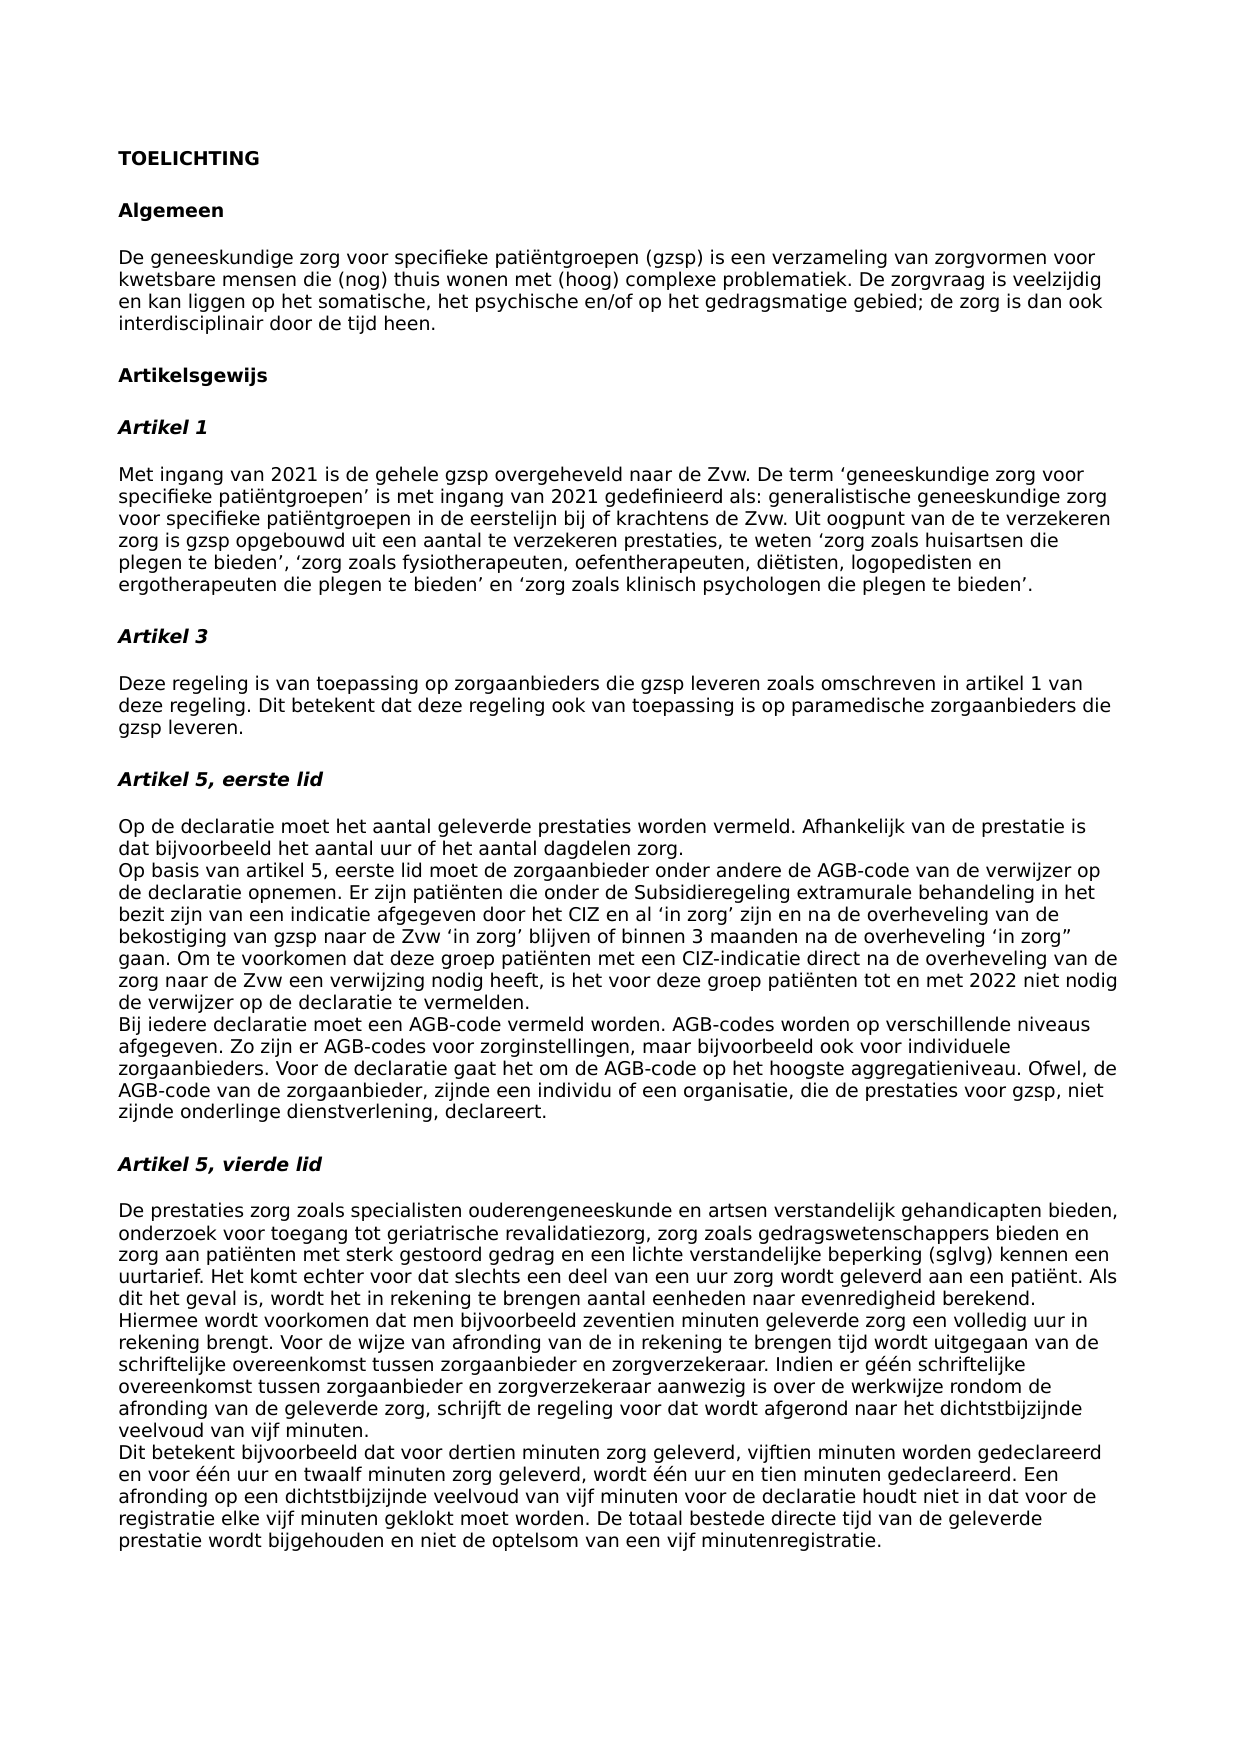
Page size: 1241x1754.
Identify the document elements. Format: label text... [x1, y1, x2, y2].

subtitle Algemeen [118, 200, 1122, 222]
text Op basis van artikel 5, eerste lid moet de zorgaanbieder onder andere de AGB-code van de verwijzer op de declaratie opnemen. Er zijn patiënten die onder de Subsidieregeling extramurale behandeling in het bezit zijn van een indicatie afgegeven door het CIZ en al ‘in zorg’ zijn en na de overheveling van de bekostiging van gzsp naar de Zvw ‘in zorg’ blijven of binnen 3 maanden na de overheveling ‘in zorg” gaan. Om te voorkomen dat deze groep patiënten met een CIZ-indicatie direct na de overheveling van de zorg naar de Zvw een verwijzing nodig heeft, is het voor deze groep patiënten tot en met 2022 niet nodig de verwijzer op de declaratie te vermelden. [118, 860, 1122, 1013]
text Deze regeling is van toepassing op zorgaanbieders die gzsp leveren zoals omschreven in artikel 1 van deze regeling. Dit betekent dat deze regeling ook van toepassing is op paramedische zorgaanbieders die gzsp leveren. [118, 673, 1122, 739]
text Bij iedere declaratie moet een AGB-code vermeld worden. AGB-codes worden op verschillende niveaus afgegeven. Zo zijn er AGB-codes voor zorginstellingen, maar bijvoorbeeld ook voor individuele zorgaanbieders. Voor de declaratie gaat het om de AGB-code op het hoogste aggregatieniveau. Ofwel, de AGB-code van de zorgaanbieder, zijnde een individu of een organisatie, die de prestaties voor gzsp, niet zijnde onderlinge dienstverlening, declareert. [118, 1013, 1122, 1123]
text Op de declaratie moet het aantal geleverde prestaties worden vermeld. Afhankelijk van de prestatie is dat bijvoorbeeld het aantal uur of het aantal dagdelen zorg. [118, 816, 1122, 860]
subtitle Artikel 5, eerste lid [118, 769, 1122, 791]
text Dit betekent bijvoorbeeld dat voor dertien minuten zorg geleverd, vijftien minuten worden gedeclareerd en voor één uur en twaalf minuten zorg geleverd, wordt één uur en tien minuten gedeclareerd. Een afronding op een dichtstbijzijnde veelvoud van vijf minuten voor de declaratie houdt niet in dat voor de registratie elke vijf minuten geklokt moet worden. De totaal bestede directe tijd van de geleverde prestatie wordt bijgehouden en niet de optelsom van een vijf minutenregistratie. [118, 1442, 1122, 1552]
text De prestaties zorg zoals specialisten ouderengeneeskunde en artsen verstandelijk gehandicapten bieden, onderzoek voor toegang tot geriatrische revalidatiezorg, zorg zoals gedragswetenschappers bieden en zorg aan patiënten met sterk gestoord gedrag en een lichte verstandelijke beperking (sglvg) kennen een uurtarief. Het komt echter voor dat slechts een deel van een uur zorg wordt geleverd aan een patiënt. Als dit het geval is, wordt het in rekening te brengen aantal eenheden naar evenredigheid berekend. Hiermee wordt voorkomen dat men bijvoorbeeld zeventien minuten geleverde zorg een volledig uur in rekening brengt. Voor de wijze van afronding van de in rekening te brengen tijd wordt uitgegaan van de schriftelijke overeenkomst tussen zorgaanbieder en zorgverzekeraar. Indien er géén schriftelijke overeenkomst tussen zorgaanbieder en zorgverzekeraar aanwezig is over de werkwijze rondom de afronding van de geleverde zorg, schrijft de regeling voor dat wordt afgerond naar het dichtstbijzijnde veelvoud van vijf minuten. [118, 1200, 1122, 1442]
subtitle Artikel 1 [118, 417, 1122, 439]
subtitle Artikel 5, vierde lid [118, 1153, 1122, 1175]
text Met ingang van 2021 is de gehele gzsp overgeheveld naar de Zvw. De term ‘geneeskundige zorg voor specifieke patiëntgroepen’ is met ingang van 2021 gedefinieerd als: generalistische geneeskundige zorg voor specifieke patiëntgroepen in de eerstelijn bij of krachtens de Zvw. Uit oogpunt van de te verzekeren zorg is gzsp opgebouwd uit een aantal te verzekeren prestaties, te weten ‘zorg zoals huisartsen die plegen te bieden’, ‘zorg zoals fysiotherapeuten, oefentherapeuten, diëtisten, logopedisten en ergotherapeuten die plegen te bieden’ en ‘zorg zoals klinisch psychologen die plegen te bieden’. [118, 464, 1122, 596]
subtitle TOELICHTING [118, 148, 1122, 170]
subtitle Artikelsgewijs [118, 365, 1122, 387]
subtitle Artikel 3 [118, 626, 1122, 648]
text De geneeskundige zorg voor specifieke patiëntgroepen (gzsp) is een verzameling van zorgvormen voor kwetsbare mensen die (nog) thuis wonen met (hoog) complexe problematiek. De zorgvraag is veelzijdig en kan liggen op het somatische, het psychische en/of op het gedragsmatige gebied; de zorg is dan ook interdisciplinair door de tijd heen. [118, 247, 1122, 335]
